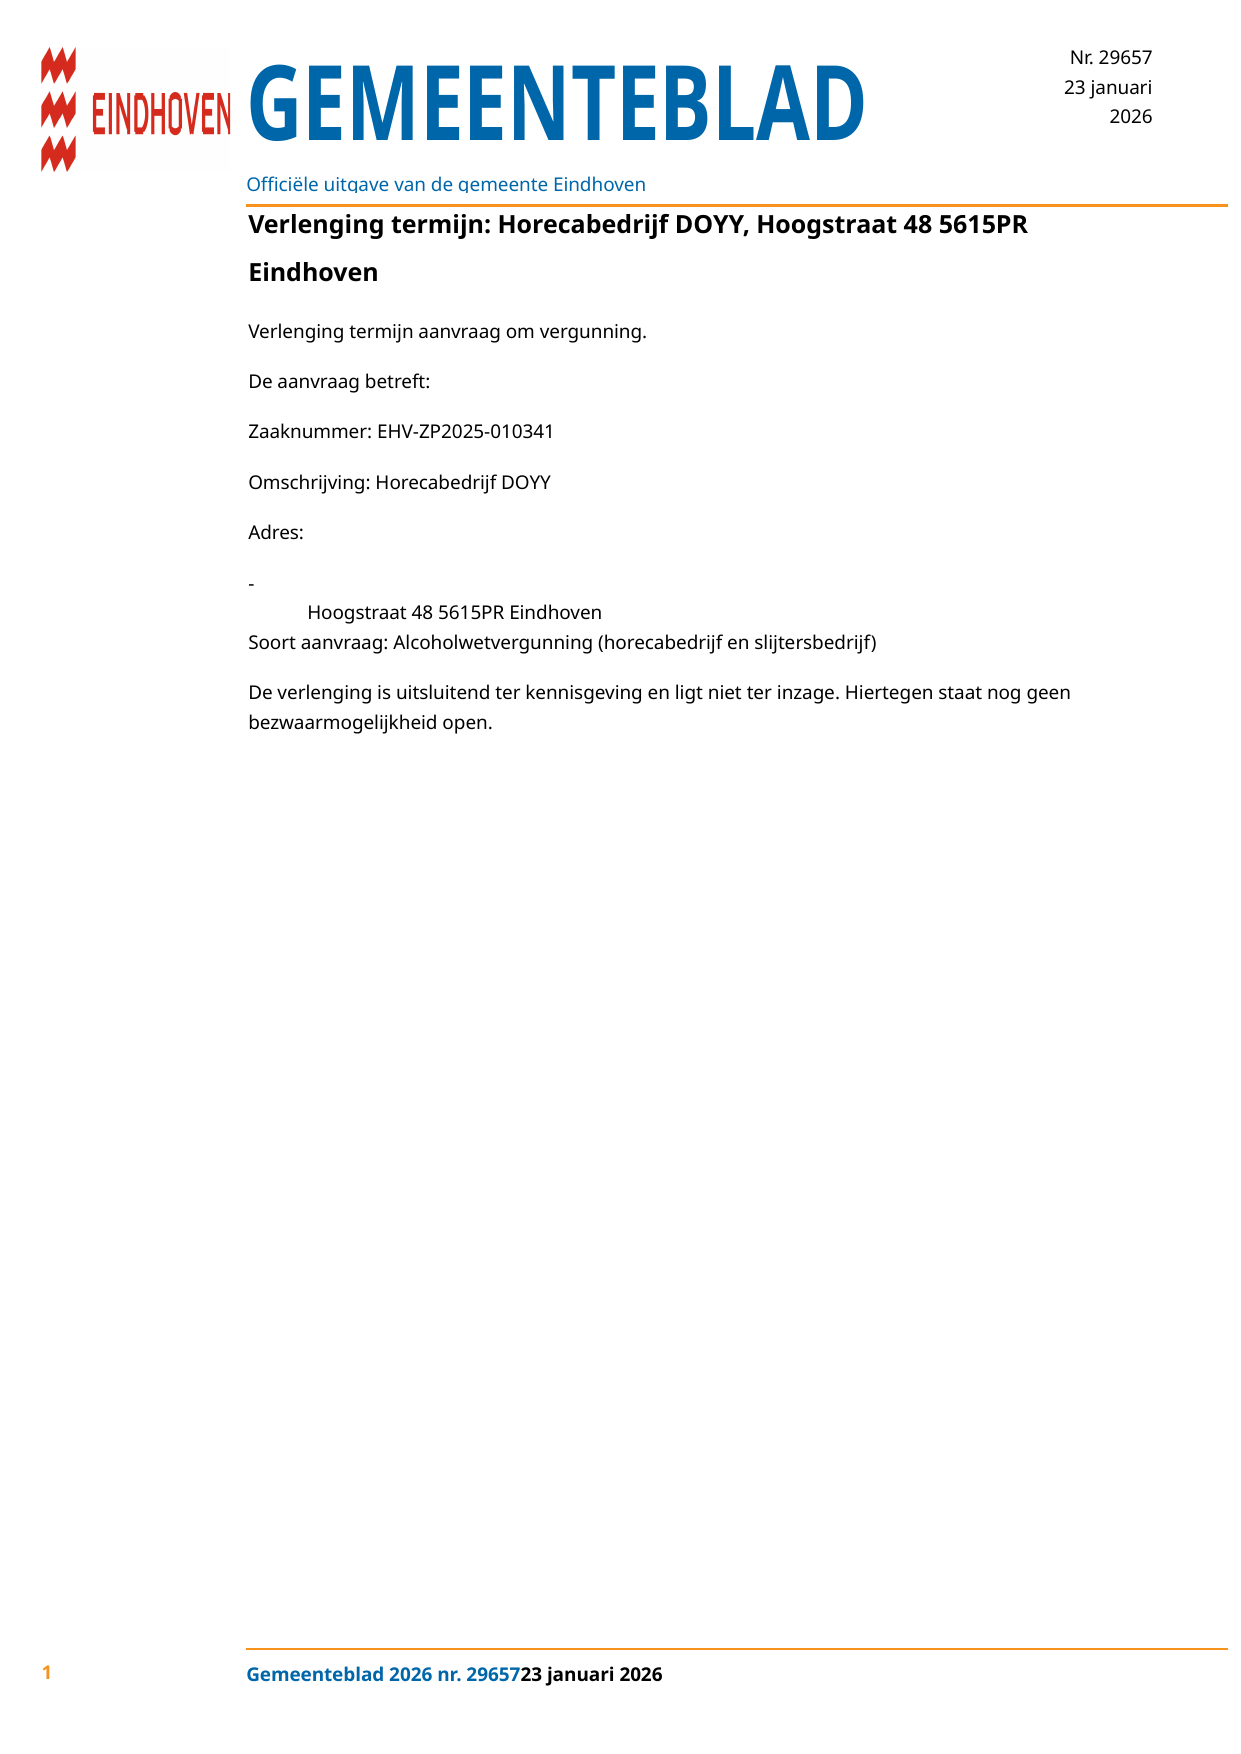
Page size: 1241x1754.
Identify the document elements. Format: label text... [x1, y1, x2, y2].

text Adres: [248, 519, 1152, 545]
text Verlenging termijn: Horecabedrijf DOYY, Hoogstraat 48 5615PR Eindhoven [248, 207, 1152, 288]
text Verlenging termijn aanvraag om vergunning. [248, 318, 1152, 344]
list Hoogstraat 48 5615PR Eindhoven [248, 599, 1152, 625]
text Zaaknummer: EHV-ZP2025-010341 [248, 419, 1152, 444]
text De aanvraag betreft: [248, 368, 1152, 394]
text Soort aanvraag: Alcoholwetvergunning (horecabedrijf en slijtersbedrijf) [248, 629, 1152, 655]
text Omschrijving: Horecabedrijf DOYY [248, 469, 1152, 495]
picture [41, 47, 231, 172]
text De verlenging is uitsluitend ter kennisgeving en ligt niet ter inzage. Hiertegen staat nog geen bezwaarmogelijkheid open. [248, 679, 1152, 735]
